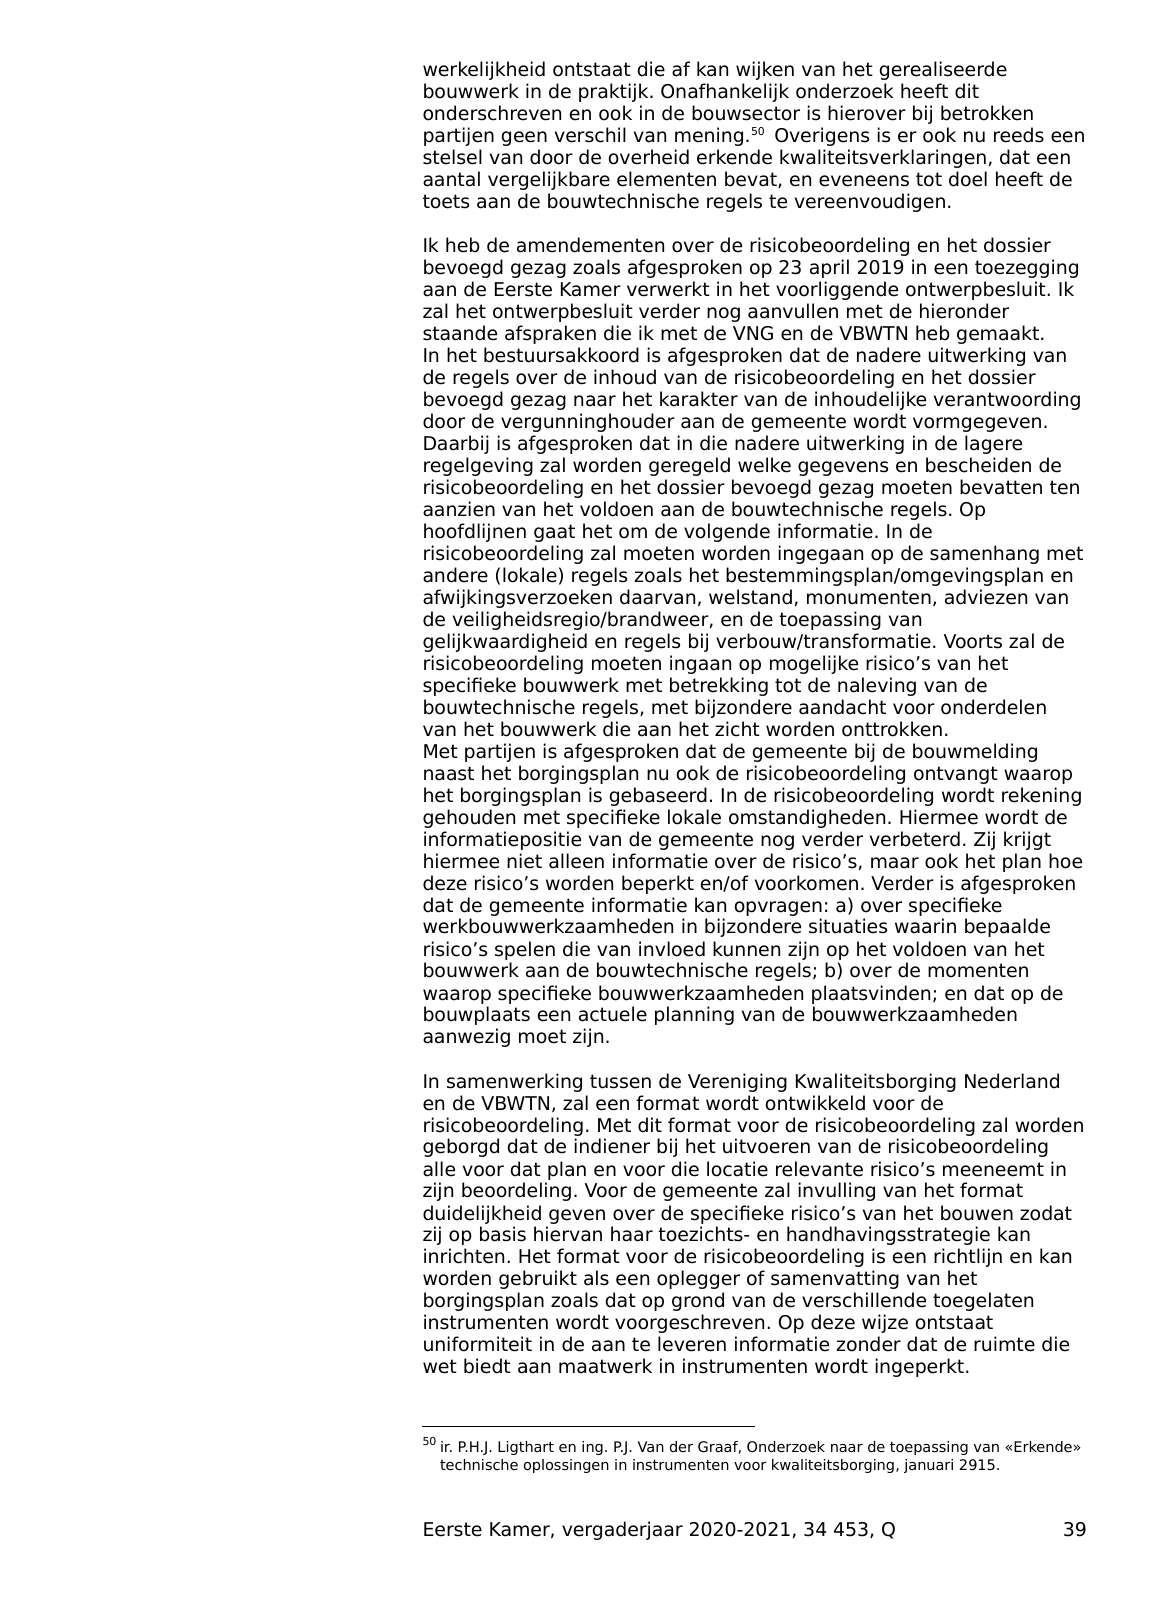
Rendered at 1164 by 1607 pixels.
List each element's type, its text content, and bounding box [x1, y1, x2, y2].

text ir. P.H.J. Ligthart en ing. P.J. Van der Graaf, Onderzoek naar de toepassing van «Erkende» technische oplossingen in instrumenten voor kwaliteitsborging, januari 2915. [422, 1435, 1087, 1474]
text Ik heb de amendementen over de risicobeoordeling en het dossier bevoegd gezag zoals afgesproken op 23 april 2019 in een toezegging aan de Eerste Kamer verwerkt in het voorliggende ontwerpbesluit. Ik zal het ontwerpbesluit verder nog aanvullen met de hieronder staande afspraken die ik met de VNG en de VBWTN heb gemaakt. [422, 235, 1087, 345]
text Met partijen is afgesproken dat de gemeente bij de bouwmelding naast het borgingsplan nu ook de risicobeoordeling ontvangt waarop het borgingsplan is gebaseerd. In de risicobeoordeling wordt rekening gehouden met specifieke lokale omstandigheden. Hiermee wordt de informatiepositie van de gemeente nog verder verbeterd. Zij krijgt hiermee niet alleen informatie over de risico’s, maar ook het plan hoe deze risico’s worden beperkt en/of voorkomen. Verder is afgesproken dat de gemeente informatie kan opvragen: a) over specifieke werkbouwwerkzaamheden in bijzondere situaties waarin bepaalde risico’s spelen die van invloed kunnen zijn op het voldoen van het bouwwerk aan de bouwtechnische regels; b) over de momenten waarop specifieke bouwwerkzaamheden plaatsvinden; en dat op de bouwplaats een actuele planning van de bouwwerkzaamheden aanwezig moet zijn. [422, 741, 1087, 1048]
text In het bestuursakkoord is afgesproken dat de nadere uitwerking van de regels over de inhoud van de risicobeoordeling en het dossier bevoegd gezag naar het karakter van de inhoudelijke verantwoording door de vergunninghouder aan de gemeente wordt vormgegeven. Daarbij is afgesproken dat in die nadere uitwerking in de lagere regelgeving zal worden geregeld welke gegevens en bescheiden de risicobeoordeling en het dossier bevoegd gezag moeten bevatten ten aanzien van het voldoen aan de bouwtechnische regels. Op hoofdlijnen gaat het om de volgende informatie. In de risicobeoordeling zal moeten worden ingegaan op de samenhang met andere (lokale) regels zoals het bestemmingsplan/omgevingsplan en afwijkingsverzoeken daarvan, welstand, monumenten, adviezen van de veiligheidsregio/brandweer, en de toepassing van gelijkwaardigheid en regels bij verbouw/transformatie. Voorts zal de risicobeoordeling moeten ingaan op mogelijke risico’s van het specifieke bouwwerk met betrekking tot de naleving van de bouwtechnische regels, met bijzondere aandacht voor onderdelen van het bouwwerk die aan het zicht worden onttrokken. [422, 345, 1087, 741]
text In samenwerking tussen de Vereniging Kwaliteitsborging Nederland en de VBWTN, zal een format wordt ontwikkeld voor de risicobeoordeling. Met dit format voor de risicobeoordeling zal worden geborgd dat de indiener bij het uitvoeren van de risicobeoordeling alle voor dat plan en voor die locatie relevante risico’s meeneemt in zijn beoordeling. Voor de gemeente zal invulling van het format duidelijkheid geven over de specifieke risico’s van het bouwen zodat zij op basis hiervan haar toezichts- en handhavingsstrategie kan inrichten. Het format voor de risicobeoordeling is een richtlijn en kan worden gebruikt als een oplegger of samenvatting van het borgingsplan zoals dat op grond van de verschillende toegelaten instrumenten wordt voorgeschreven. Op deze wijze ontstaat uniformiteit in de aan te leveren informatie zonder dat de ruimte die wet biedt aan maatwerk in instrumenten wordt ingeperkt. [422, 1071, 1087, 1378]
text werkelijkheid ontstaat die af kan wijken van het gerealiseerde bouwwerk in de praktijk. Onafhankelijk onderzoek heeft dit onderschreven en ook in de bouwsector is hierover bij betrokken partijen geen verschil van mening. Overigens is er ook nu reeds een stelsel van door de overheid erkende kwaliteitsverklaringen, dat een aantal vergelijkbare elementen bevat, en eveneens tot doel heeft de toets aan de bouwtechnische regels te vereenvoudigen. [422, 59, 1087, 213]
